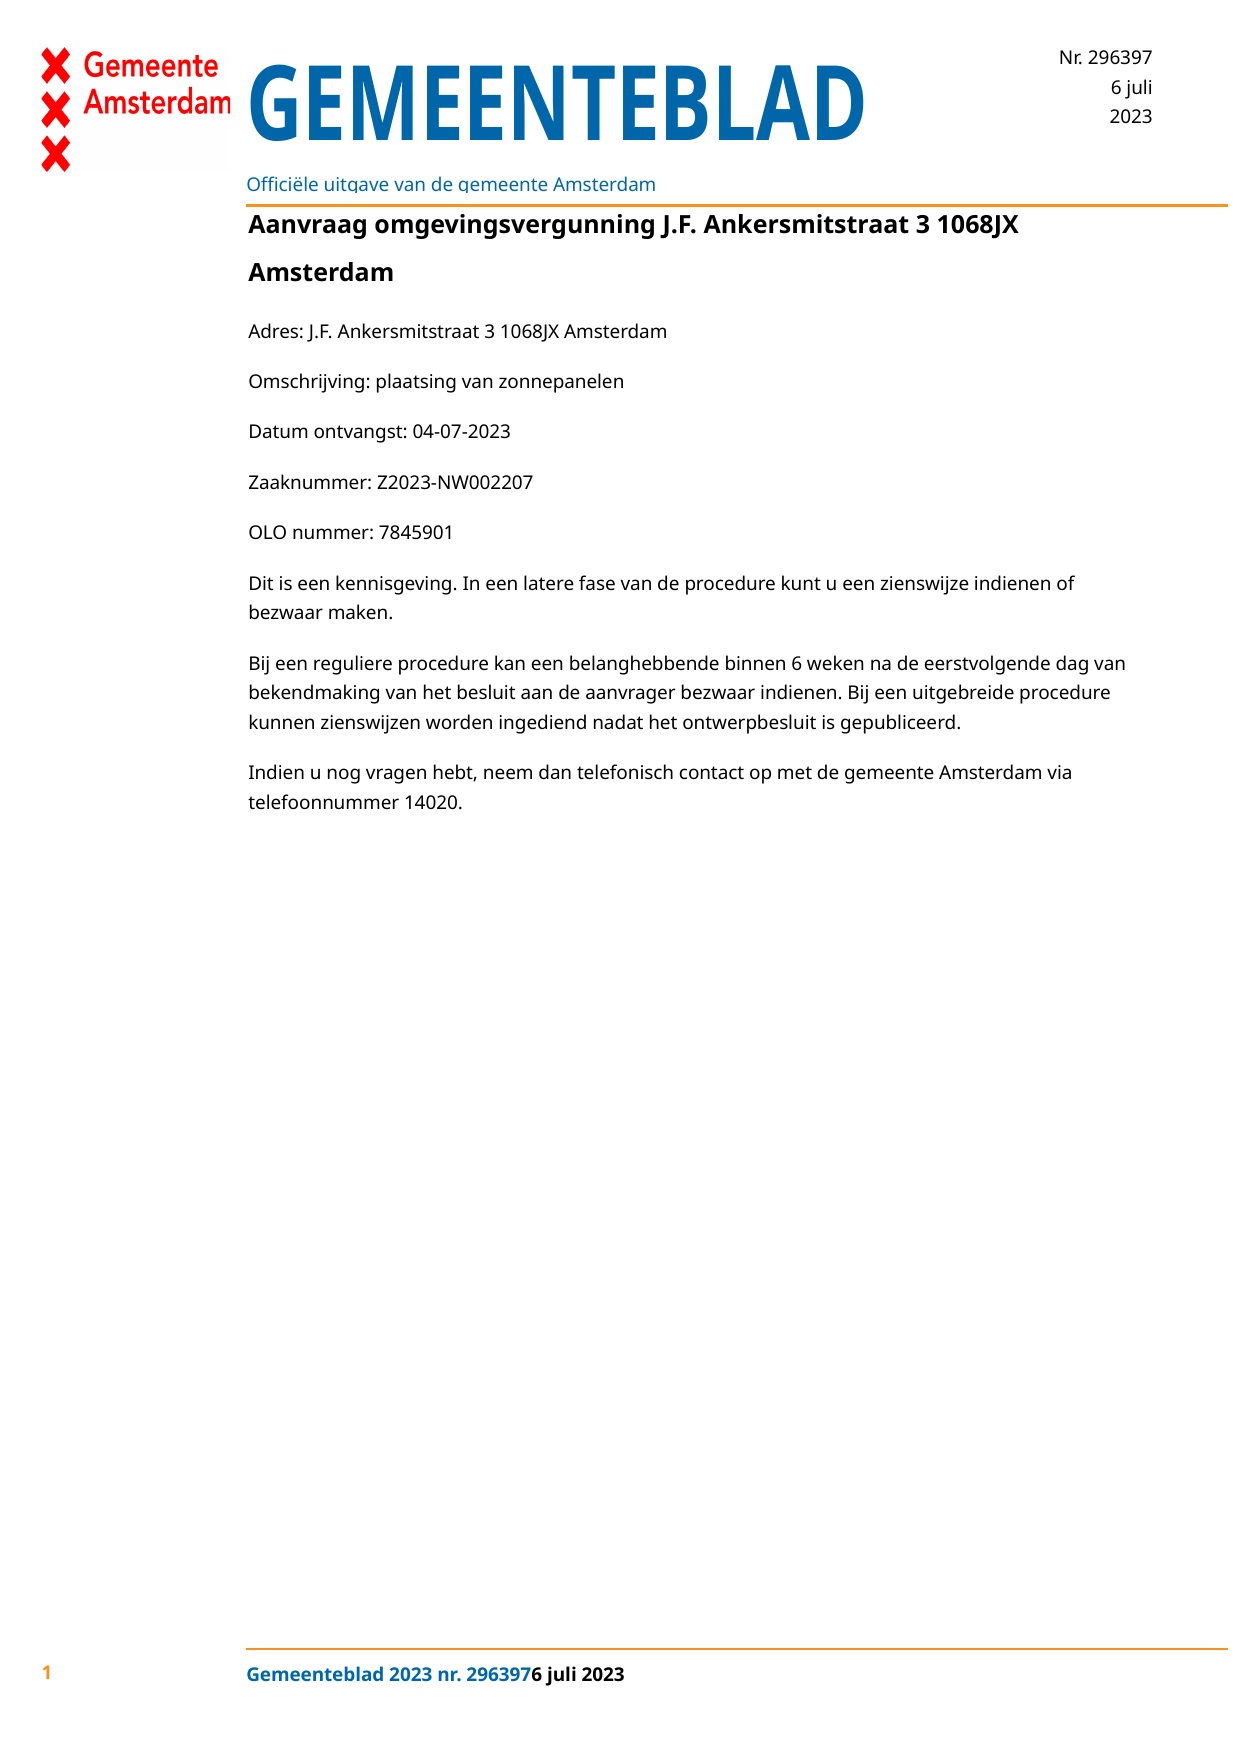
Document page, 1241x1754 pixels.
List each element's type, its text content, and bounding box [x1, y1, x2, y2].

text Datum ontvangst: 04-07-2023 [248, 419, 1152, 444]
text Adres: J.F. Ankersmitstraat 3 1068JX Amsterdam [248, 318, 1152, 344]
text Zaaknummer: Z2023-NW002207 [248, 469, 1152, 495]
text Dit is een kennisgeving. In een latere fase van de procedure kunt u een zienswijze indienen of bezwaar maken. [248, 570, 1152, 625]
text Omschrijving: plaatsing van zonnepanelen [248, 368, 1152, 394]
text Aanvraag omgevingsvergunning J.F. Ankersmitstraat 3 1068JX Amsterdam [248, 207, 1152, 288]
picture [41, 47, 231, 172]
text OLO nummer: 7845901 [248, 519, 1152, 545]
text Bij een reguliere procedure kan een belanghebbende binnen 6 weken na de eerstvolgende dag van bekendmaking van het besluit aan de aanvrager bezwaar indienen. Bij een uitgebreide procedure kunnen zienswijzen worden ingediend nadat het ontwerpbesluit is gepubliceerd. [248, 650, 1152, 735]
text Indien u nog vragen hebt, neem dan telefonisch contact op met de gemeente Amsterdam via telefoonnummer 14020. [248, 759, 1152, 815]
